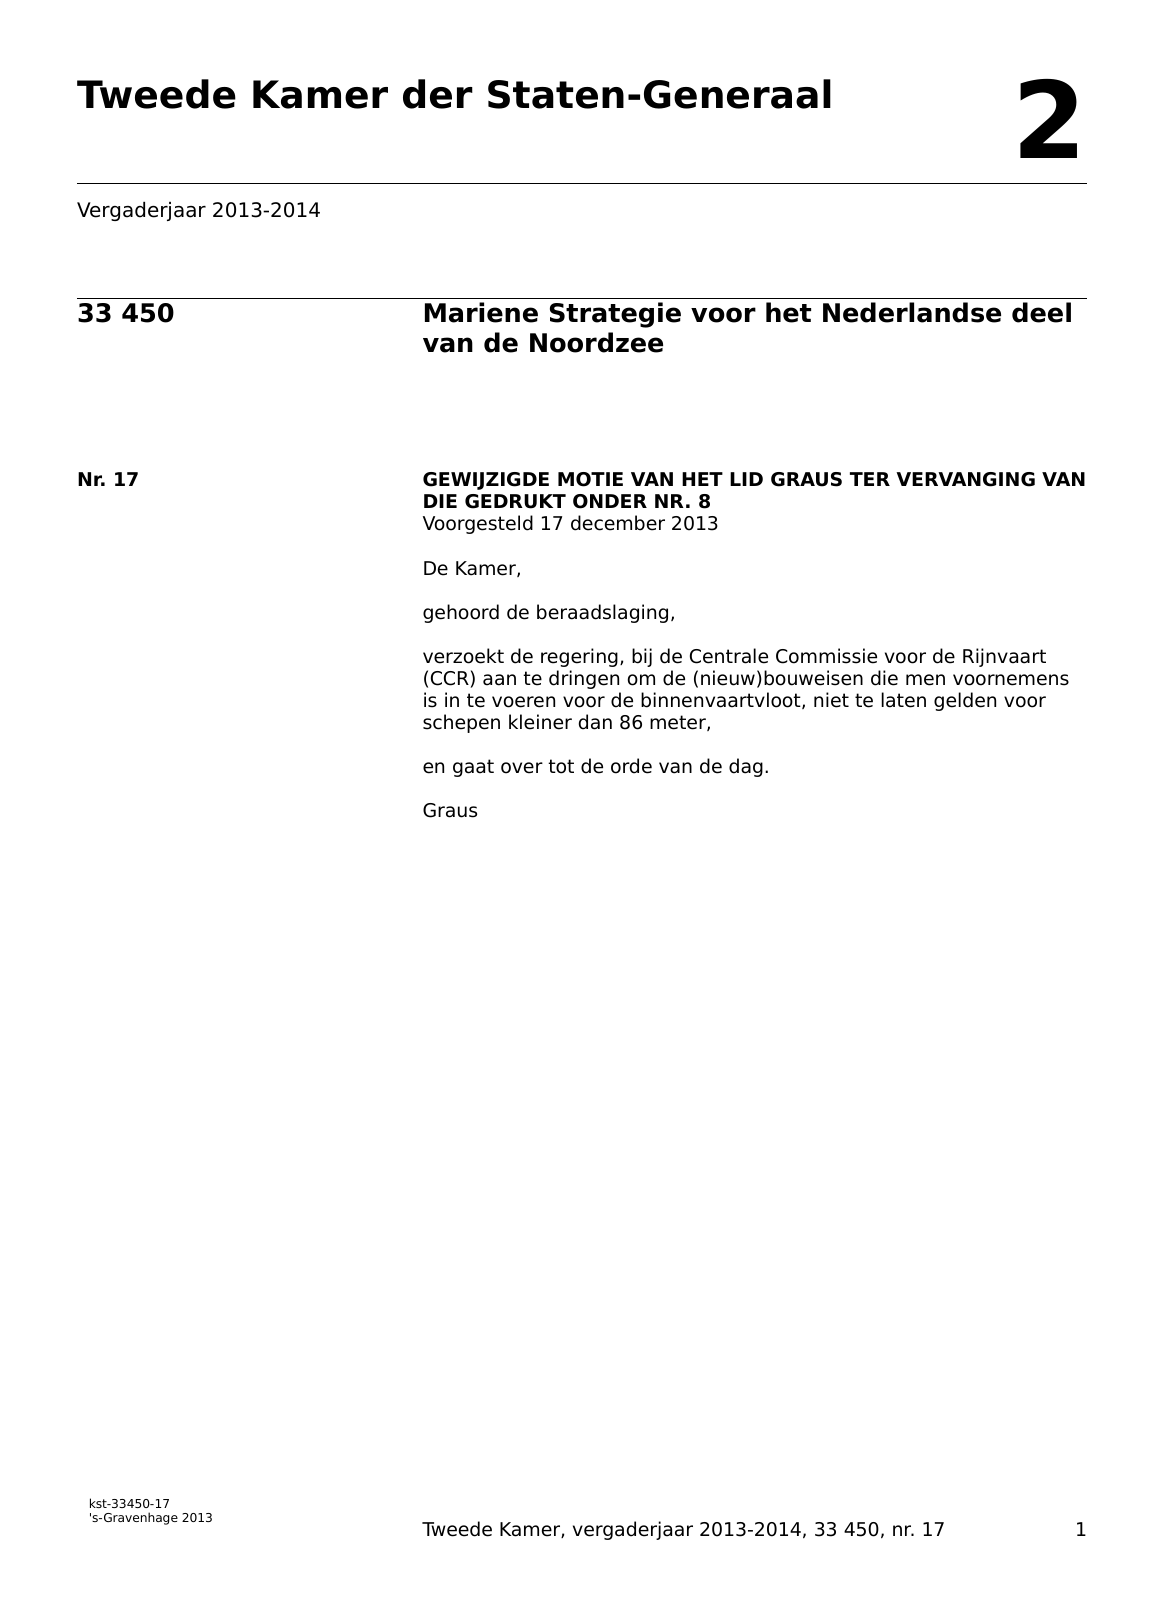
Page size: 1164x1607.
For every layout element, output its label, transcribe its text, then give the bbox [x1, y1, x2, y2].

table_cell Vergaderjaar 2013-2014 [77, 184, 1087, 298]
text 's-Gravenhage 2013 [88, 1511, 323, 1525]
text en gaat over tot de orde van de dag. [422, 756, 1087, 778]
text Voorgesteld 17 december 2013 [422, 513, 1087, 535]
subtitle 33 450 Mariene Strategie voor het Nederlandse deel van de Noordzee [77, 299, 1087, 358]
table_header Tweede Kamer der Staten-Generaal [77, 59, 886, 183]
text Graus [422, 800, 1087, 822]
text De Kamer, [422, 557, 1087, 579]
table_header 2 [886, 59, 1087, 183]
text gehoord de beraadslaging, [422, 602, 1087, 624]
text verzoekt de regering, bij de Centrale Commissie voor de Rijnvaart (CCR) aan te dringen om de (nieuw)bouweisen die men voornemens is in te voeren voor de binnenvaartvloot, niet te laten gelden voor schepen kleiner dan 86 meter, [422, 646, 1087, 734]
subtitle Nr. 17 GEWIJZIGDE MOTIE VAN HET LID GRAUS TER VERVANGING VAN DIE GEDRUKT ONDER NR. 8 [77, 469, 1087, 513]
text kst-33450-17 [88, 1497, 323, 1511]
